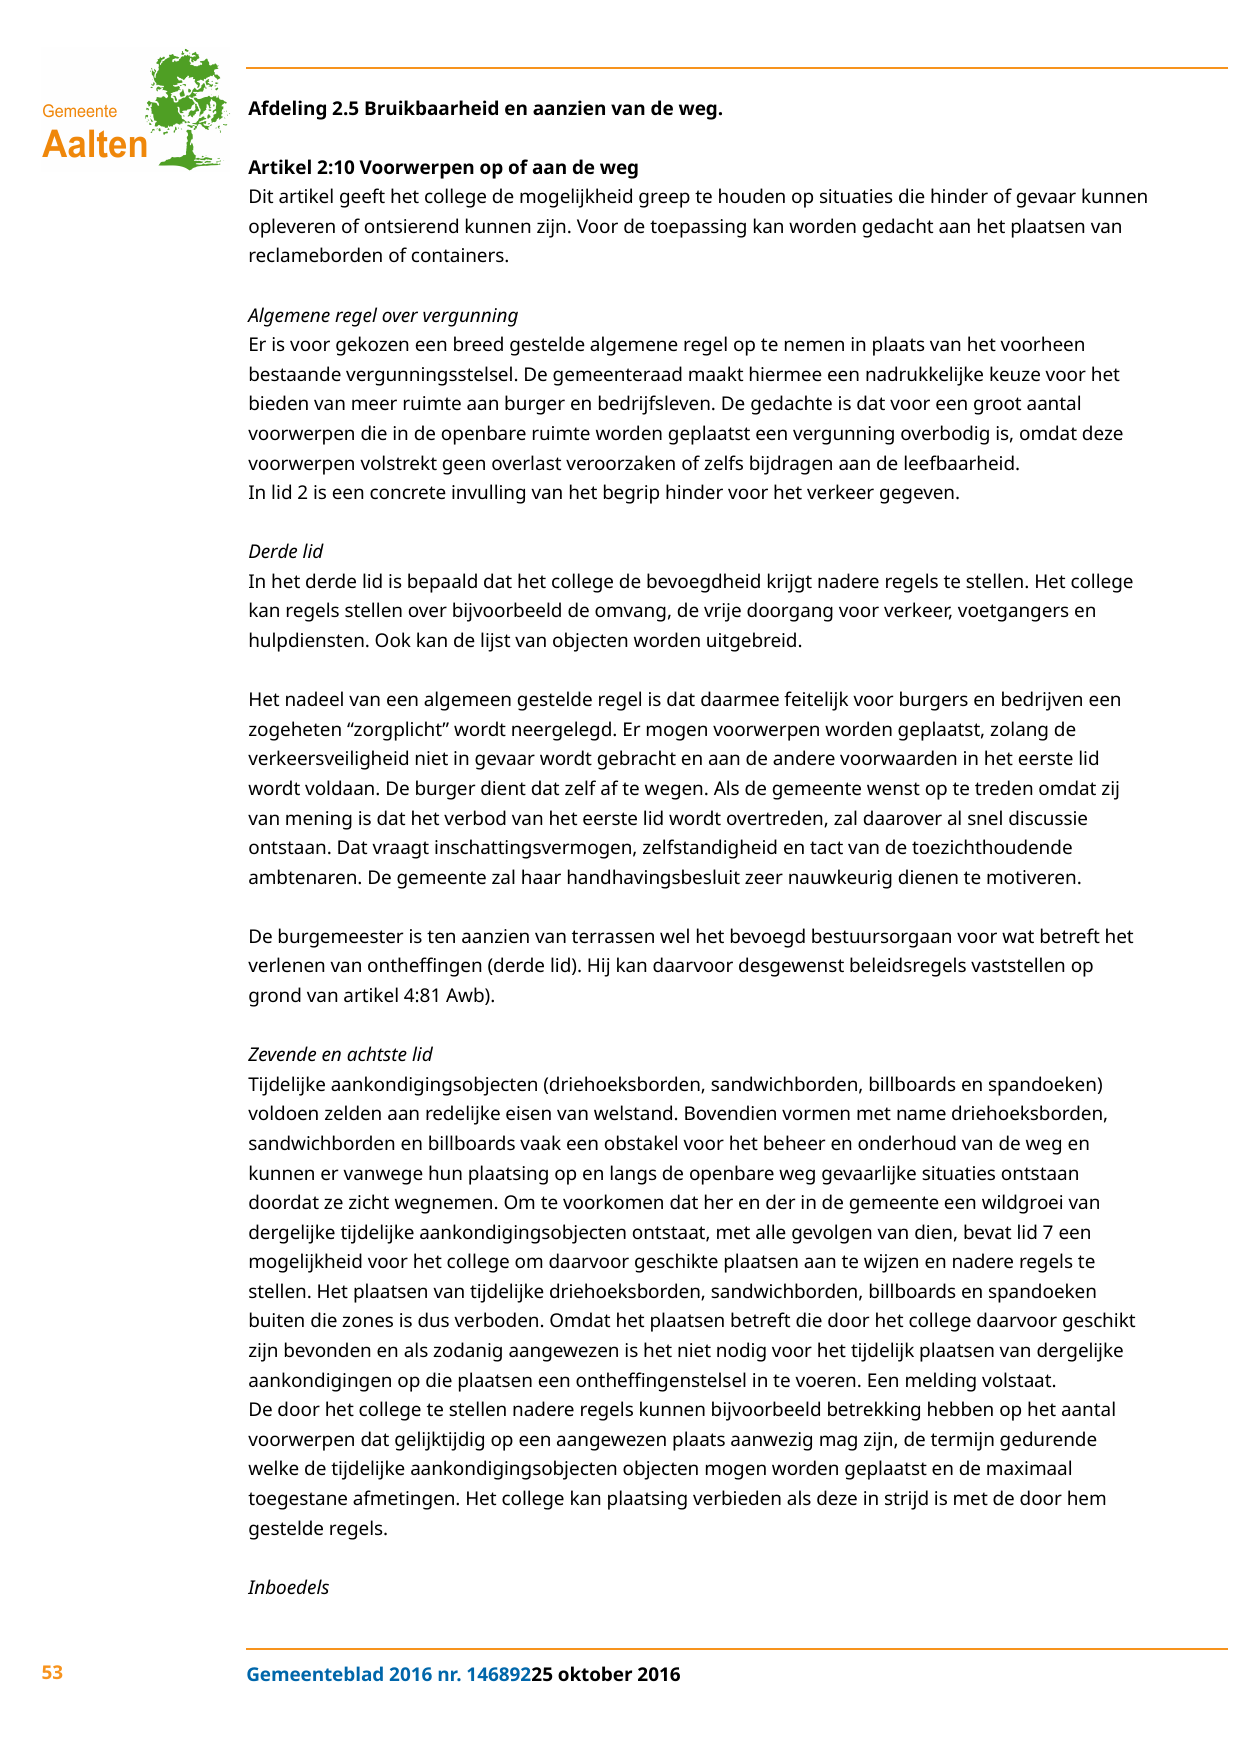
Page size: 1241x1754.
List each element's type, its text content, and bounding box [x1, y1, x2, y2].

text Inboedels [248, 1574, 1152, 1600]
text De door het college te stellen nadere regels kunnen bijvoorbeeld betrekking hebben op het aantal voorwerpen dat gelijktijdig op een aangewezen plaats aanwezig mag zijn, de termijn gedurende welke de tijdelijke aankondigingsobjecten objecten mogen worden geplaatst en de maximaal toegestane afmetingen. Het college kan plaatsing verbieden als deze in strijd is met de door hem gestelde regels. [248, 1396, 1152, 1541]
text Artikel 2:10 Voorwerpen op of aan de weg [248, 154, 1152, 180]
text Het nadeel van een algemeen gestelde regel is dat daarmee feitelijk voor burgers en bedrijven een zogeheten “zorgplicht” wordt neergelegd. Er mogen voorwerpen worden geplaatst, zolang de verkeersveiligheid niet in gevaar wordt gebracht en aan de andere voorwaarden in het eerste lid wordt voldaan. De burger dient dat zelf af te wegen. Als de gemeente wenst op te treden omdat zij van mening is dat het verbod van het eerste lid wordt overtreden, zal daarover al snel discussie ontstaan. Dat vraagt inschattingsvermogen, zelfstandigheid en tact van de toezichthoudende ambtenaren. De gemeente zal haar handhavingsbesluit zeer nauwkeurig dienen te motiveren. [248, 686, 1152, 890]
picture [41, 47, 231, 172]
text De burgemeester is ten aanzien van terrassen wel het bevoegd bestuursorgaan voor wat betreft het verlenen van ontheffingen (derde lid). Hij kan daarvoor desgewenst beleidsregels vaststellen op grond van artikel 4:81 Awb). [248, 923, 1152, 1008]
text Zevende en achtste lid [248, 1041, 1152, 1067]
text In het derde lid is bepaald dat het college de bevoegdheid krijgt nadere regels te stellen. Het college kan regels stellen over bijvoorbeeld de omvang, de vrije doorgang voor verkeer, voetgangers en hulpdiensten. Ook kan de lijst van objecten worden uitgebreid. [248, 568, 1152, 653]
text Dit artikel geeft het college de mogelijkheid greep te houden op situaties die hinder of gevaar kunnen opleveren of ontsierend kunnen zijn. Voor de toepassing kan worden gedacht aan het plaatsen van reclameborden of containers. [248, 183, 1152, 268]
text In lid 2 is een concrete invulling van het begrip hinder voor het verkeer gegeven. [248, 479, 1152, 505]
text Tijdelijke aankondigingsobjecten (driehoeksborden, sandwichborden, billboards en spandoeken) voldoen zelden aan redelijke eisen van welstand. Bovendien vormen met name driehoeksborden, sandwichborden en billboards vaak een obstakel voor het beheer en onderhoud van de weg en kunnen er vanwege hun plaatsing op en langs de openbare weg gevaarlijke situaties ontstaan doordat ze zicht wegnemen. Om te voorkomen dat her en der in de gemeente een wildgroei van dergelijke tijdelijke aankondigingsobjecten ontstaat, met alle gevolgen van dien, bevat lid 7 een mogelijkheid voor het college om daarvoor geschikte plaatsen aan te wijzen en nadere regels te stellen. Het plaatsen van tijdelijke driehoeksborden, sandwichborden, billboards en spandoeken buiten die zones is dus verboden. Omdat het plaatsen betreft die door het college daarvoor geschikt zijn bevonden en als zodanig aangewezen is het niet nodig voor het tijdelijk plaatsen van dergelijke aankondigingen op die plaatsen een ontheffingenstelsel in te voeren. Een melding volstaat. [248, 1071, 1152, 1393]
text Algemene regel over vergunning [248, 302, 1152, 328]
text Derde lid [248, 538, 1152, 564]
text Afdeling 2.5 Bruikbaarheid en aanzien van de weg. [248, 95, 1152, 121]
text Er is voor gekozen een breed gestelde algemene regel op te nemen in plaats van het voorheen bestaande vergunningsstelsel. De gemeenteraad maakt hiermee een nadrukkelijke keuze voor het bieden van meer ruimte aan burger en bedrijfsleven. De gedachte is dat voor een groot aantal voorwerpen die in de openbare ruimte worden geplaatst een vergunning overbodig is, omdat deze voorwerpen volstrekt geen overlast veroorzaken of zelfs bijdragen aan de leefbaarheid. [248, 331, 1152, 476]
